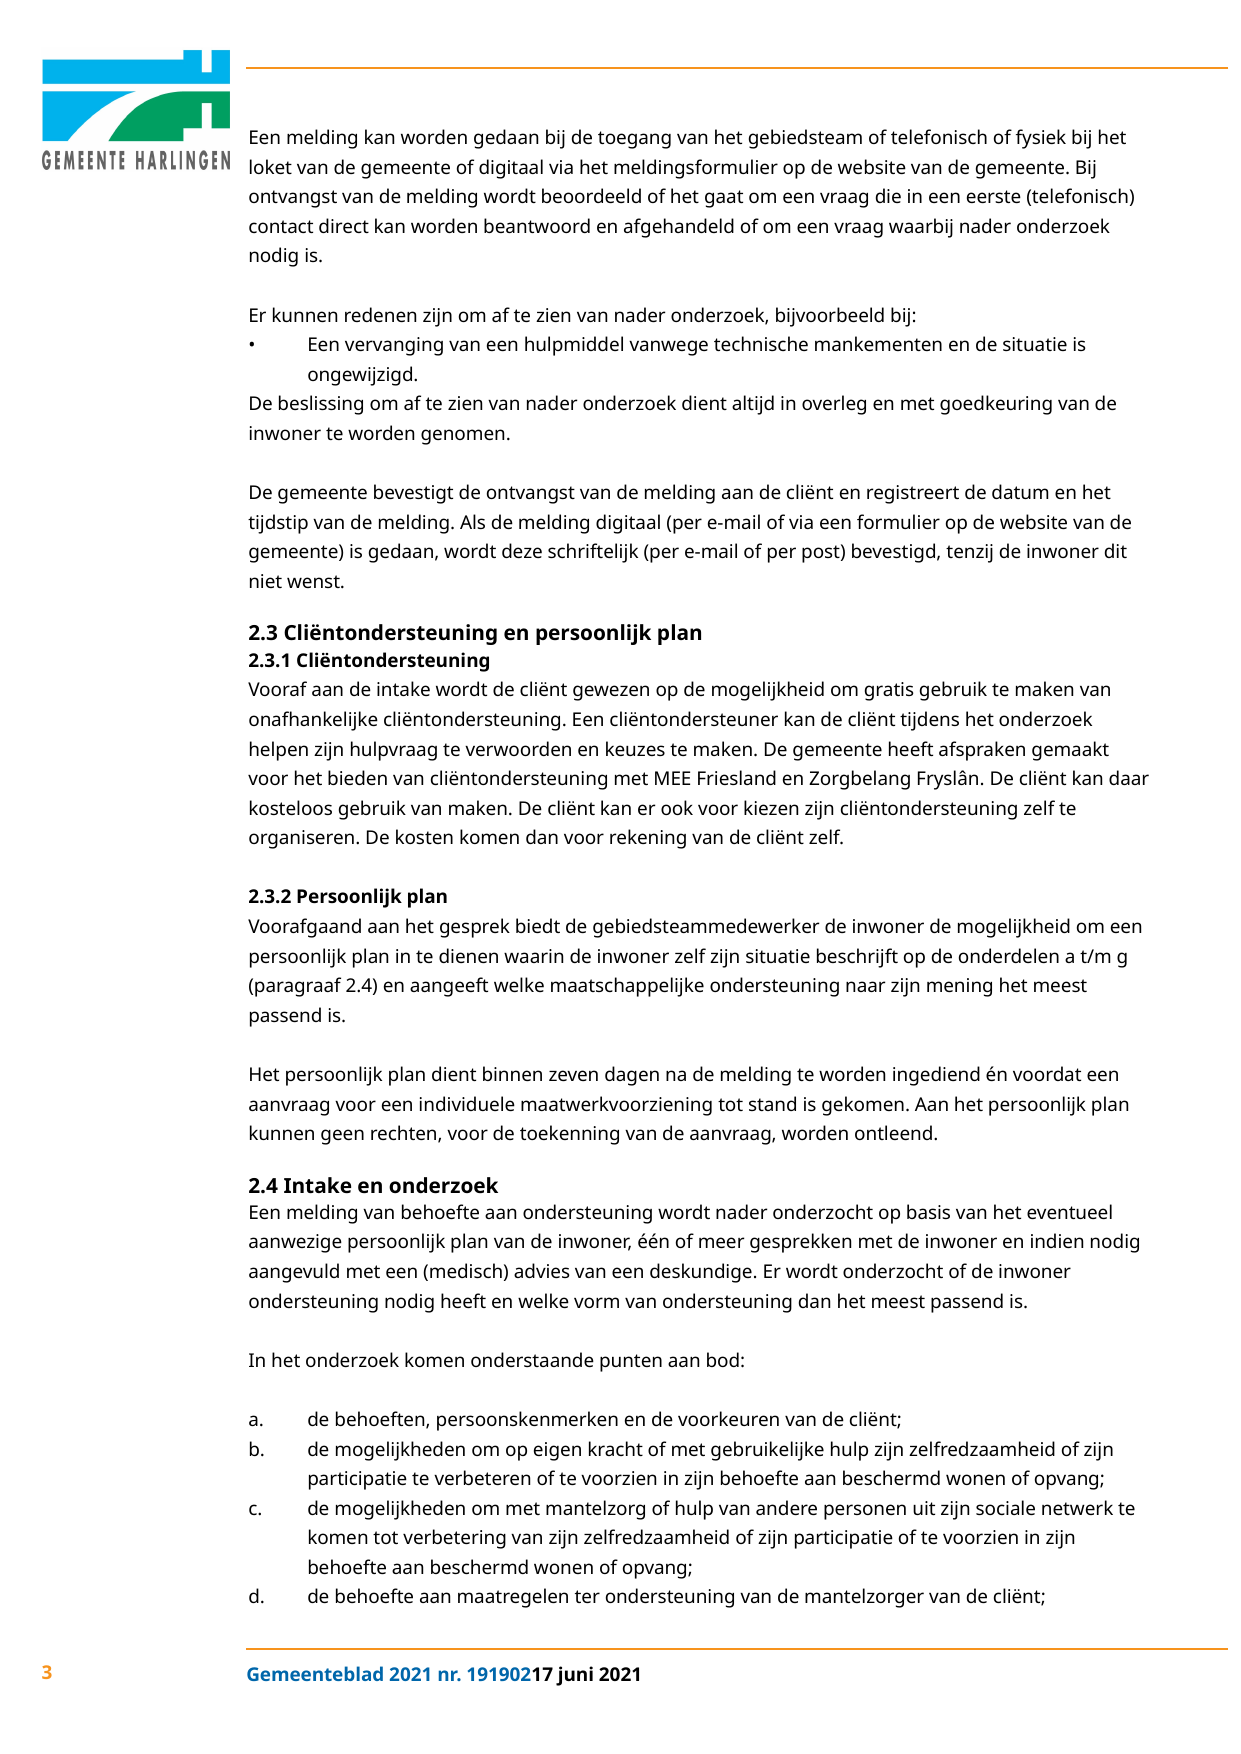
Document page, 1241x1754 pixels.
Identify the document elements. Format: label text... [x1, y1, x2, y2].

text Een melding van behoefte aan ondersteuning wordt nader onderzocht op basis van het eventueel aanwezige persoonlijk plan van de inwoner, één of meer gesprekken met de inwoner en indien nodig aangevuld met een (medisch) advies van een deskundige. Er wordt onderzocht of de inwoner ondersteuning nodig heeft en welke vorm van ondersteuning dan het meest passend is. [248, 1199, 1152, 1314]
text De gemeente bevestigt de ontvangst van de melding aan de cliënt en registreert de datum en het tijdstip van de melding. Als de melding digitaal (per e-mail of via een formulier op de website van de gemeente) is gedaan, wordt deze schriftelijk (per e-mail of per post) bevestigd, tenzij de inwoner dit niet wenst. [248, 479, 1152, 594]
list de behoefte aan maatregelen ter ondersteuning van de mantelzorger van de cliënt; [248, 1584, 1152, 1609]
text Voorafgaand aan het gesprek biedt de gebiedsteammedewerker de inwoner de mogelijkheid om een persoonlijk plan in te dienen waarin de inwoner zelf zijn situatie beschrijft op de onderdelen a t/m g (paragraaf 2.4) en aangeeft welke maatschappelijke ondersteuning naar zijn mening het meest passend is. [248, 913, 1152, 1028]
text 2.3.1 Cliëntondersteuning [248, 647, 1152, 673]
text 2.3.2 Persoonlijk plan [248, 884, 1152, 909]
text Een melding kan worden gedaan bij de toegang van het gebiedsteam of telefonisch of fysiek bij het loket van de gemeente of digitaal via het meldingsformulier op de website van de gemeente. Bij ontvangst van de melding wordt beoordeeld of het gaat om een vraag die in een eerste (telefonisch) contact direct kan worden beantwoord en afgehandeld of om een vraag waarbij nader onderzoek nodig is. [248, 124, 1152, 268]
text Er kunnen redenen zijn om af te zien van nader onderzoek, bijvoorbeeld bij: [248, 302, 1152, 328]
text In het onderzoek komen onderstaande punten aan bod: [248, 1347, 1152, 1373]
text Vooraf aan de intake wordt de cliënt gewezen op de mogelijkheid om gratis gebruik te maken van onafhankelijke cliëntondersteuning. Een cliëntondersteuner kan de cliënt tijdens het onderzoek helpen zijn hulpvraag te verwoorden en keuzes te maken. De gemeente heeft afspraken gemaakt voor het bieden van cliëntondersteuning met MEE Friesland en Zorgbelang Fryslân. De cliënt kan daar kosteloos gebruik van maken. De cliënt kan er ook voor kiezen zijn cliëntondersteuning zelf te organiseren. De kosten komen dan voor rekening van de cliënt zelf. [248, 677, 1152, 850]
picture [41, 47, 231, 172]
text Het persoonlijk plan dient binnen zeven dagen na de melding te worden ingediend én voordat een aanvraag voor een individuele maatwerkvoorziening tot stand is gekomen. Aan het persoonlijk plan kunnen geen rechten, voor de toekenning van de aanvraag, worden ontleend. [248, 1061, 1152, 1146]
list de mogelijkheden om op eigen kracht of met gebruikelijke hulp zijn zelfredzaamheid of zijn participatie te verbeteren of te voorzien in zijn behoefte aan beschermd wonen of opvang; [248, 1436, 1152, 1491]
list Een vervanging van een hulpmiddel vanwege technische mankementen en de situatie is ongewijzigd. [248, 331, 1152, 387]
text 2.4 Intake en onderzoek [248, 1171, 1152, 1199]
text De beslissing om af te zien van nader onderzoek dient altijd in overleg en met goedkeuring van de inwoner te worden genomen. [248, 391, 1152, 446]
text 2.3 Cliëntondersteuning en persoonlijk plan [248, 618, 1152, 647]
list de behoeften, persoonskenmerken en de voorkeuren van de cliënt; [248, 1406, 1152, 1432]
list de mogelijkheden om met mantelzorg of hulp van andere personen uit zijn sociale netwerk te komen tot verbetering van zijn zelfredzaamheid of zijn participatie of te voorzien in zijn behoefte aan beschermd wonen of opvang; [248, 1495, 1152, 1580]
